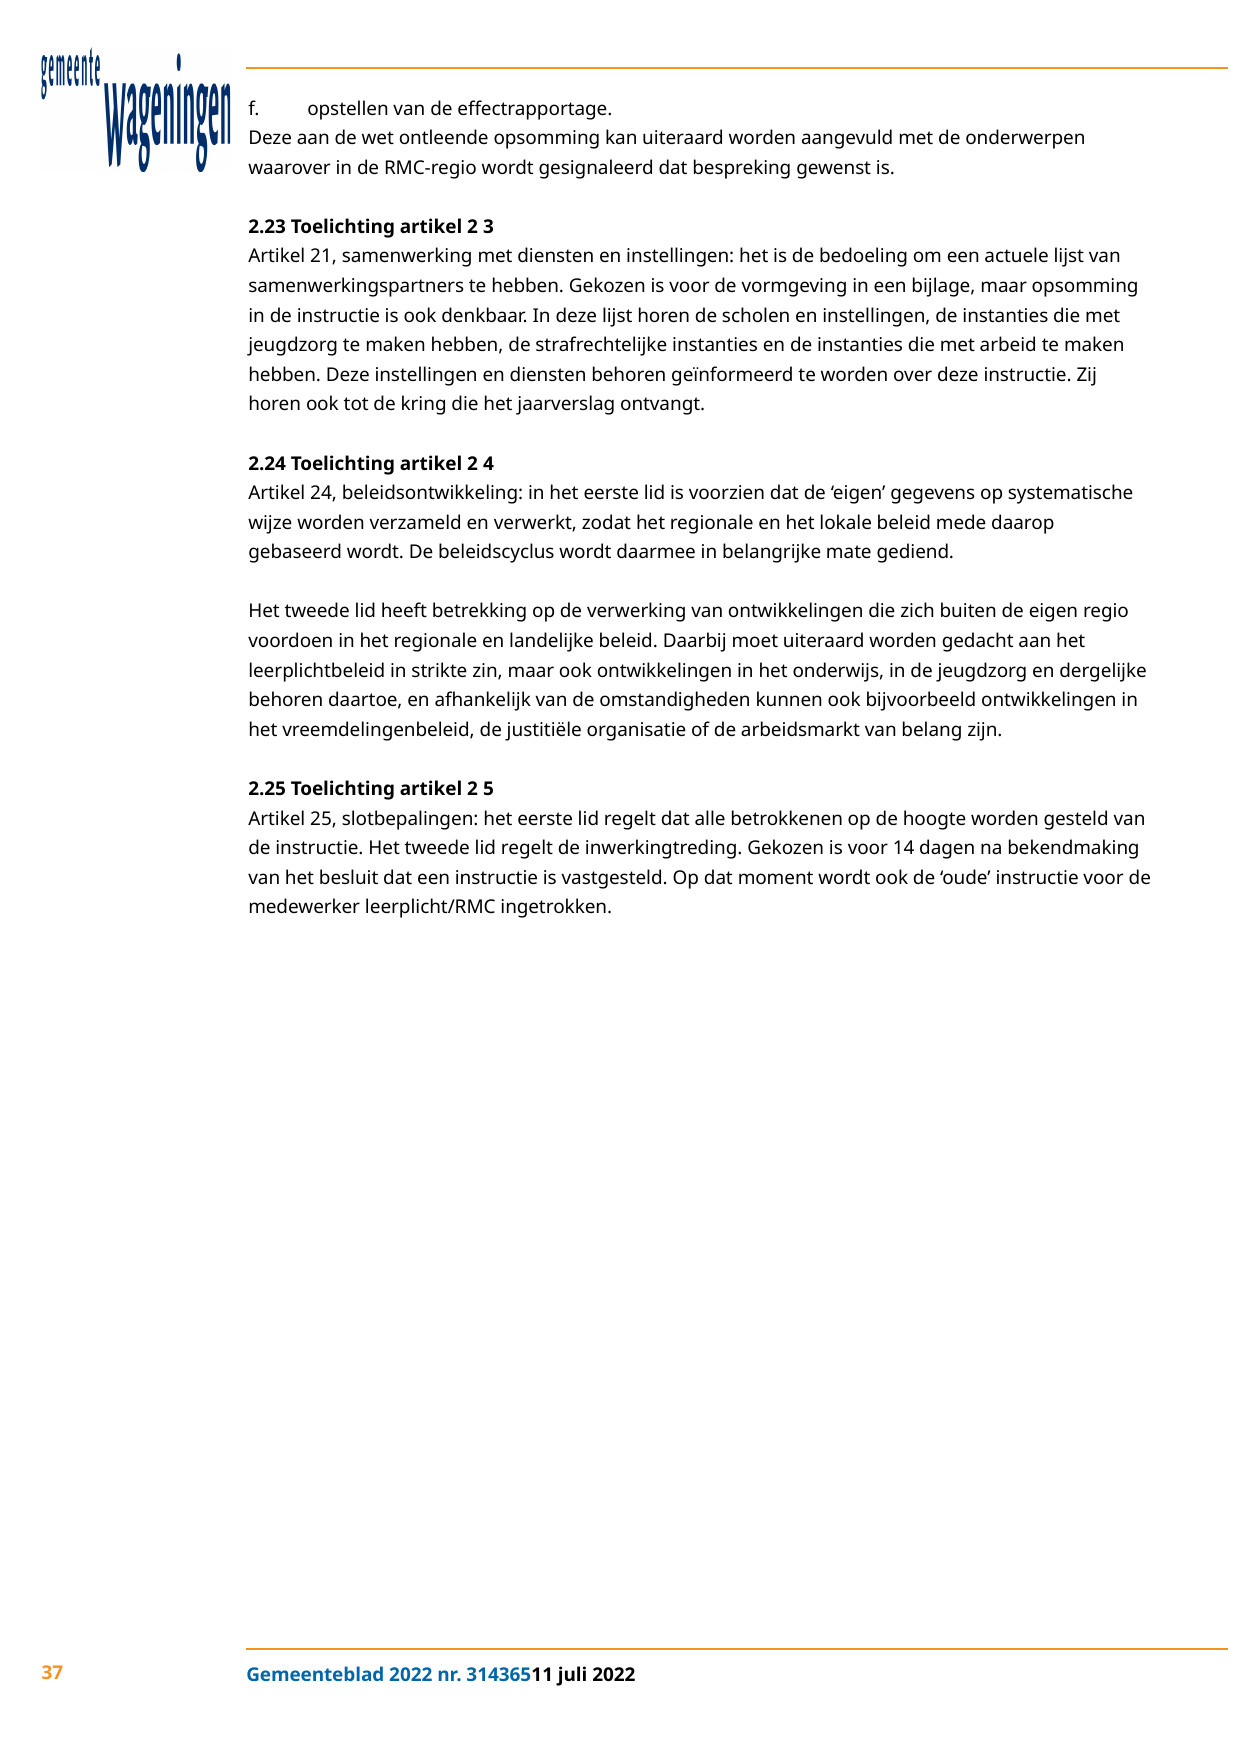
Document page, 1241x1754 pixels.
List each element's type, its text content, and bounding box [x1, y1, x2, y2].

text 2.23 Toelichting artikel 2 3 [248, 213, 1152, 239]
text Deze aan de wet ontleende opsomming kan uiteraard worden aangevuld met de onderwerpen waarover in de RMC-regio wordt gesignaleerd dat bespreking gewenst is. [248, 124, 1152, 180]
text Artikel 24, beleidsontwikkeling: in het eerste lid is voorzien dat de ‘eigen’ gegevens op systematische wijze worden verzameld en verwerkt, zodat het regionale en het lokale beleid mede daarop gebaseerd wordt. De beleidscyclus wordt daarmee in belangrijke mate gediend. [248, 479, 1152, 564]
text Artikel 21, samenwerking met diensten en instellingen: het is de bedoeling om een actuele lijst van samenwerkingspartners te hebben. Gekozen is voor de vormgeving in een bijlage, maar opsomming in de instructie is ook denkbaar. In deze lijst horen de scholen en instellingen, de instanties die met jeugdzorg te maken hebben, de strafrechtelijke instanties en de instanties die met arbeid te maken hebben. Deze instellingen en diensten behoren geïnformeerd te worden over deze instructie. Zij horen ook tot de kring die het jaarverslag ontvangt. [248, 243, 1152, 416]
text 2.25 Toelichting artikel 2 5 [248, 775, 1152, 801]
picture [41, 47, 231, 172]
text Het tweede lid heeft betrekking op de verwerking van ontwikkelingen die zich buiten de eigen regio voordoen in het regionale en landelijke beleid. Daarbij moet uiteraard worden gedacht aan het leerplichtbeleid in strikte zin, maar ook ontwikkelingen in het onderwijs, in de jeugdzorg en dergelijke behoren daartoe, en afhankelijk van de omstandigheden kunnen ook bijvoorbeeld ontwikkelingen in het vreemdelingenbeleid, de justitiële organisatie of de arbeidsmarkt van belang zijn. [248, 598, 1152, 742]
text 2.24 Toelichting artikel 2 4 [248, 450, 1152, 476]
list opstellen van de effectrapportage. [248, 95, 1152, 121]
text Artikel 25, slotbepalingen: het eerste lid regelt dat alle betrokkenen op de hoogte worden gesteld van de instructie. Het tweede lid regelt de inwerkingtreding. Gekozen is voor 14 dagen na bekendmaking van het besluit dat een instructie is vastgesteld. Op dat moment wordt ook de ‘oude’ instructie voor de medewerker leerplicht/RMC ingetrokken. [248, 805, 1152, 919]
